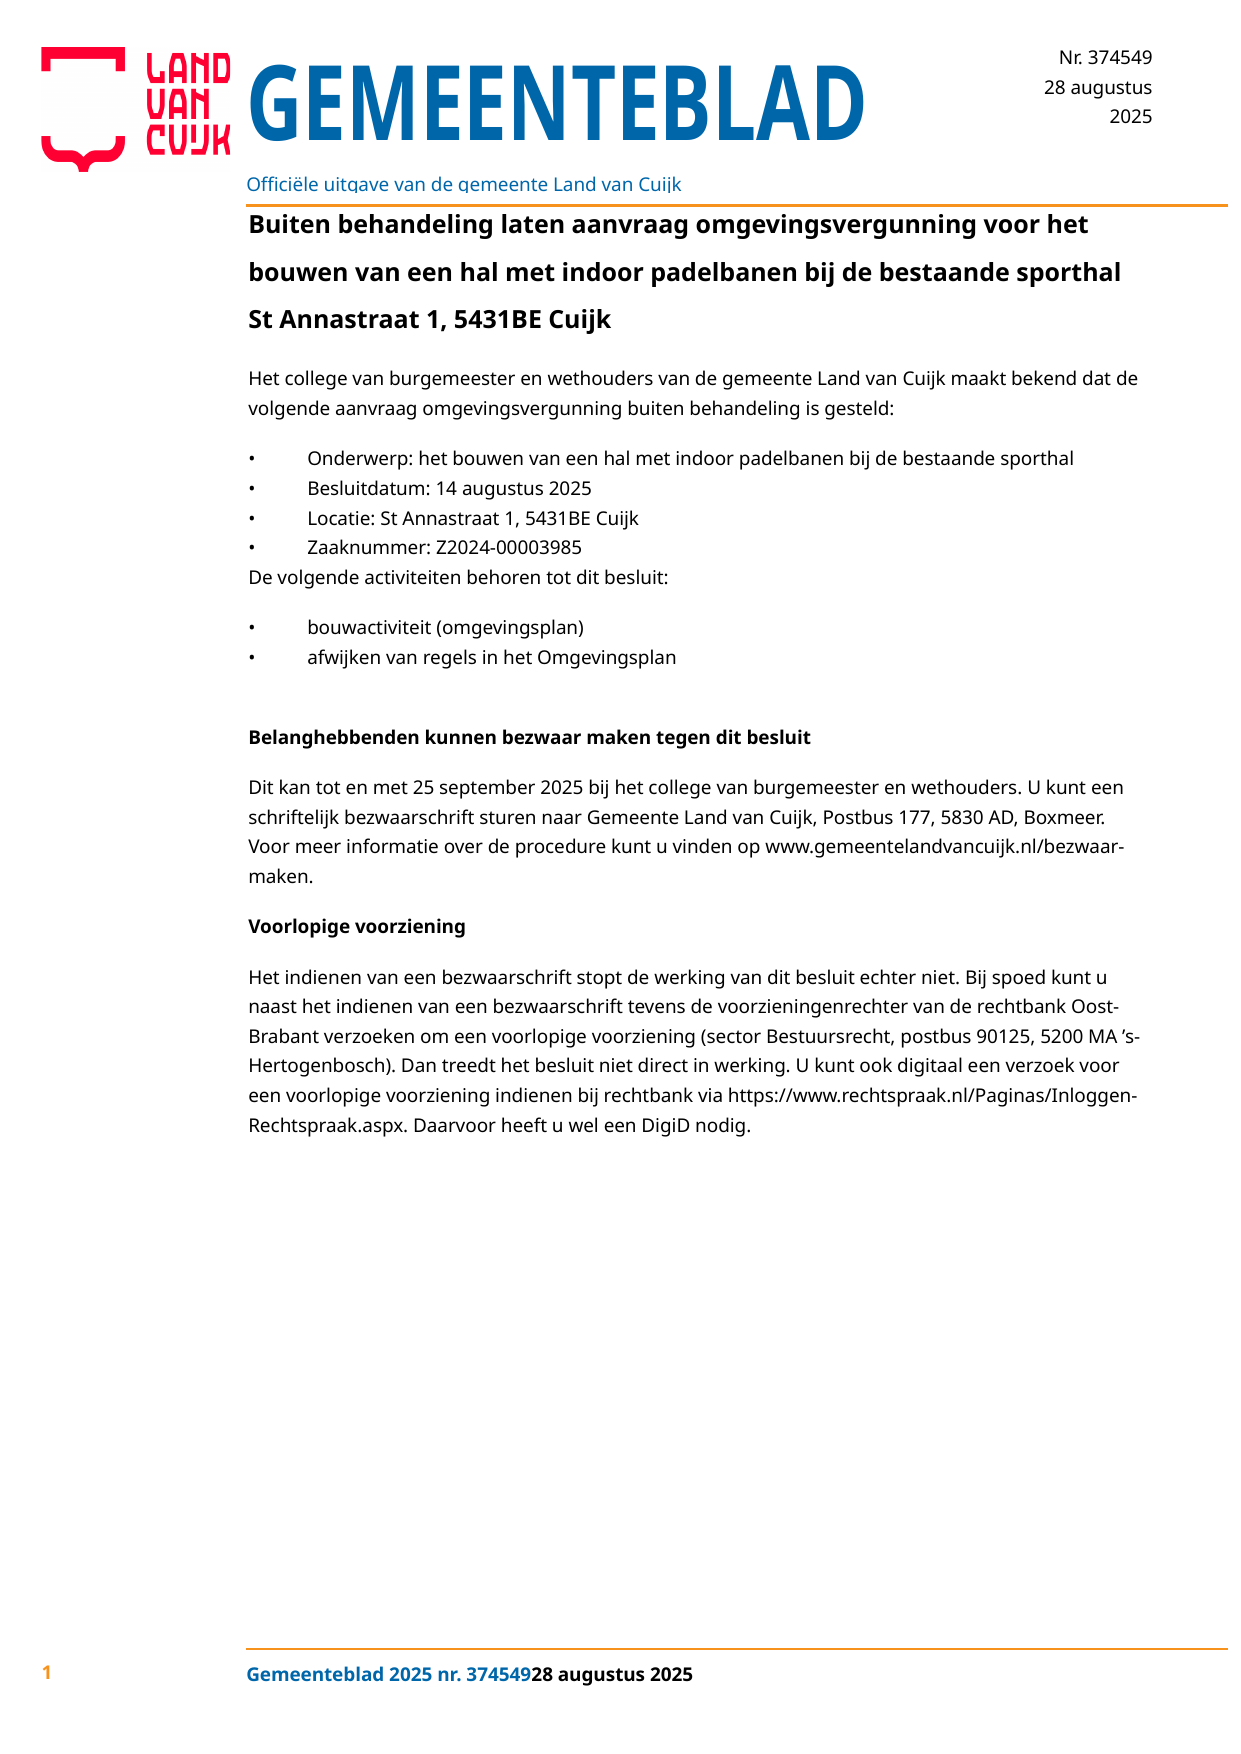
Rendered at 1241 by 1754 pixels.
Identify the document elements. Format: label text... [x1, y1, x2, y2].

text Belanghebbenden kunnen bezwaar maken tegen dit besluit [248, 724, 1152, 749]
list afwijken van regels in het Omgevingsplan [248, 644, 1152, 669]
list Onderwerp: het bouwen van een hal met indoor padelbanen bij de bestaande sporthal [248, 446, 1152, 471]
text Het college van burgemeester en wethouders van de gemeente Land van Cuijk maakt bekend dat de volgende aanvraag omgevingsvergunning buiten behandeling is gesteld: [248, 366, 1152, 421]
text De volgende activiteiten behoren tot dit besluit: [248, 564, 1152, 589]
list Locatie: St Annastraat 1, 5431BE Cuijk [248, 505, 1152, 530]
text Voorlopige voorziening [248, 913, 1152, 939]
list Zaaknummer: Z2024-00003985 [248, 534, 1152, 560]
text Het indienen van een bezwaarschrift stopt de werking van dit besluit echter niet. Bij spoed kunt u naast het indienen van een bezwaarschrift tevens de voorzieningenrechter van de rechtbank Oost-Brabant verzoeken om een voorlopige voorziening (sector Bestuursrecht, postbus 90125, 5200 MA ’s-Hertogenbosch). Dan treedt het besluit niet direct in werking. U kunt ook digitaal een verzoek voor een voorlopige voorziening indienen bij rechtbank via https://www.rechtspraak.nl/Paginas/Inloggen-Rechtspraak.aspx. Daarvoor heeft u wel een DigiD nodig. [248, 964, 1152, 1137]
list Besluitdatum: 14 augustus 2025 [248, 475, 1152, 501]
list bouwactiviteit (omgevingsplan) [248, 614, 1152, 640]
text Dit kan tot en met 25 september 2025 bij het college van burgemeester en wethouders. U kunt een schriftelijk bezwaarschrift sturen naar Gemeente Land van Cuijk, Postbus 177, 5830 AD, Boxmeer. Voor meer informatie over de procedure kunt u vinden op www.gemeentelandvancuijk.nl/bezwaar-maken. [248, 774, 1152, 889]
text Buiten behandeling laten aanvraag omgevingsvergunning voor het bouwen van een hal met indoor padelbanen bij de bestaande sporthal St Annastraat 1, 5431BE Cuijk [248, 207, 1152, 336]
picture [41, 47, 231, 172]
